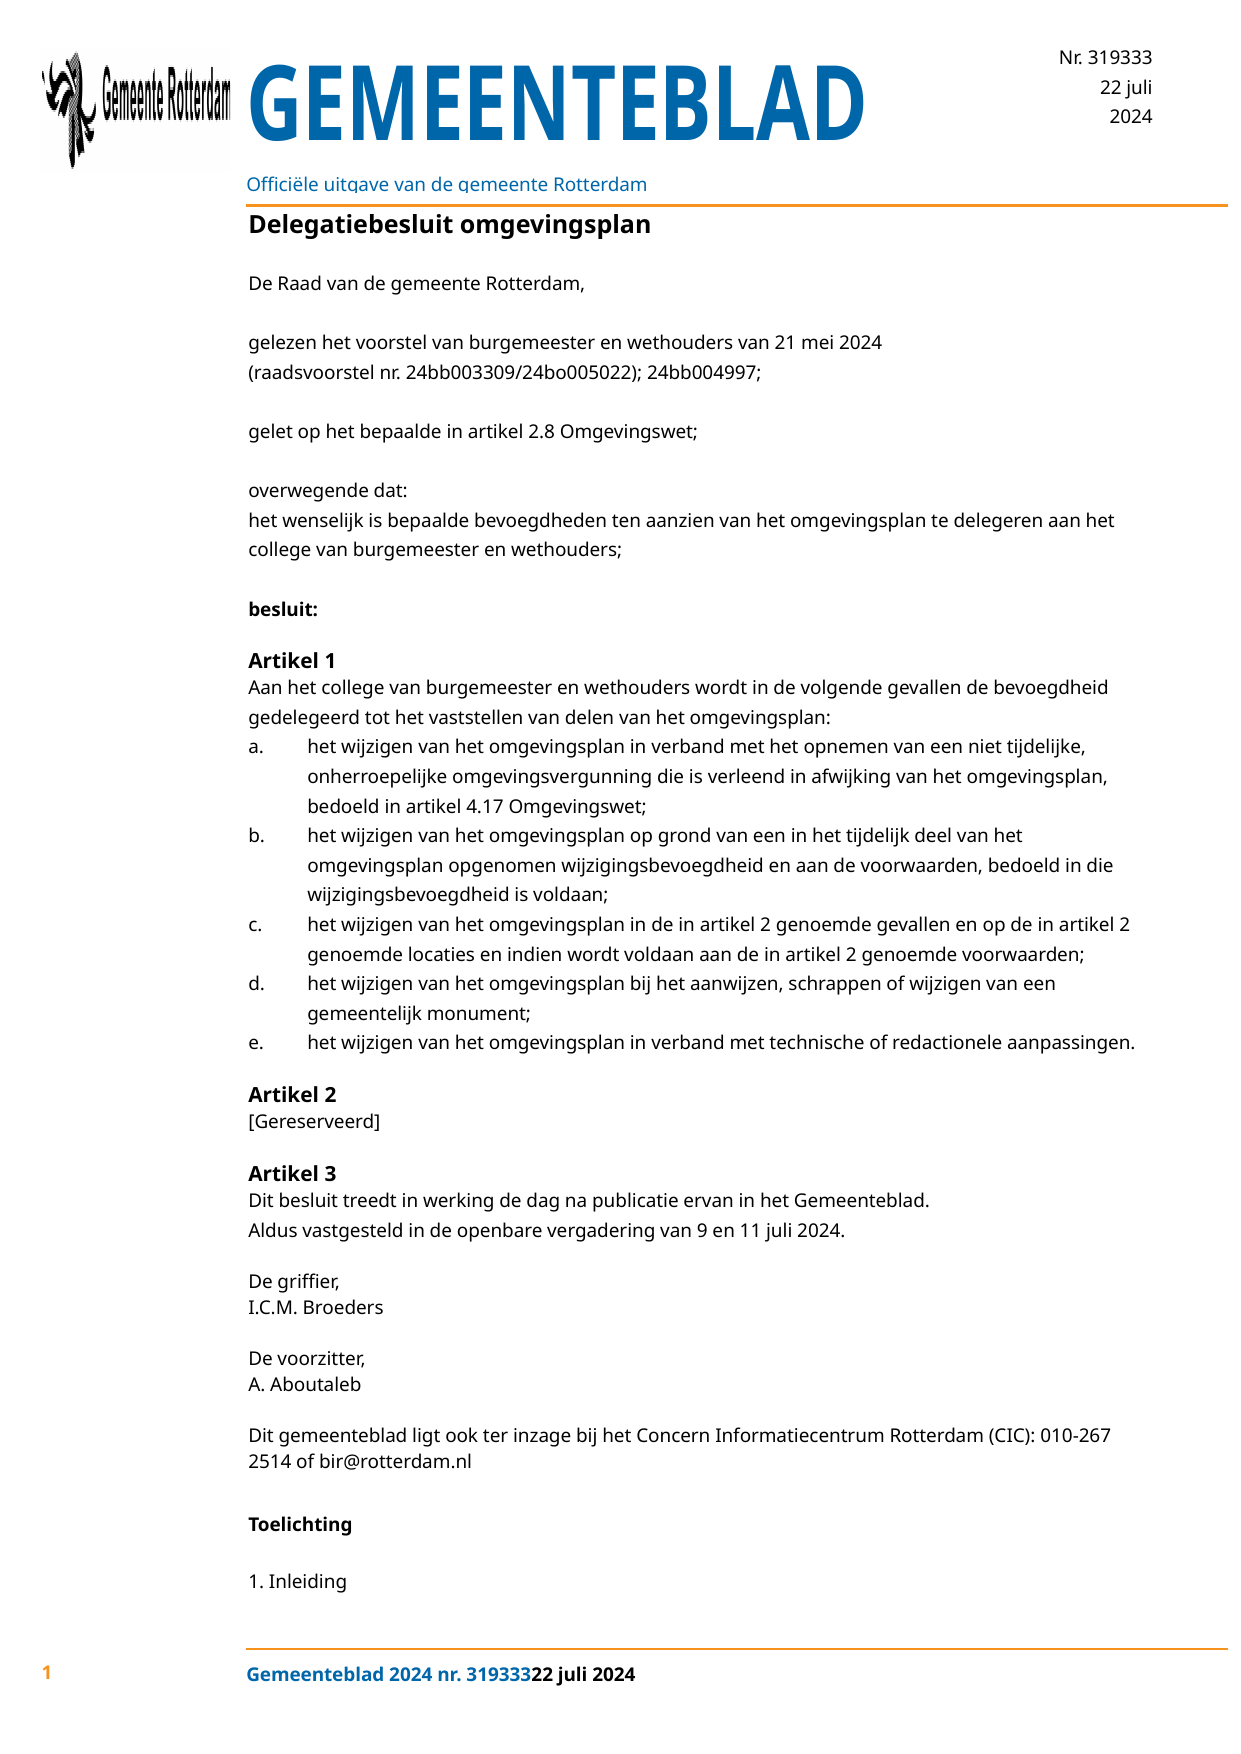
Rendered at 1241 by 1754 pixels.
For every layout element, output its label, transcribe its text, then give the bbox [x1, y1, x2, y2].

text De voorzitter, [248, 1346, 1152, 1371]
text overwegende dat: [248, 477, 1152, 503]
text Dit besluit treedt in werking de dag na publicatie ervan in het Gemeenteblad. [248, 1187, 1152, 1213]
text gelet op het bepaalde in artikel 2.8 Omgevingswet; [248, 418, 1152, 444]
text Toelichting [248, 1500, 1152, 1539]
text gelezen het voorstel van burgemeester en wethouders van 21 mei 2024 [248, 329, 1152, 355]
list het wijzigen van het omgevingsplan op grond van een in het tijdelijk deel van het omgevingsplan opgenomen wijzigingsbevoegdheid en aan de voorwaarden, bedoeld in die wijzigingsbevoegdheid is voldaan; [248, 822, 1152, 907]
text Artikel 1 [248, 646, 1152, 674]
text A. Aboutaleb [248, 1371, 1152, 1397]
text Delegatiebesluit omgevingsplan [248, 207, 1152, 241]
text Dit gemeenteblad ligt ook ter inzage bij het Concern Informatiecentrum Rotterdam (CIC): 010-267 2514 of bir@rotterdam.nl [248, 1423, 1152, 1474]
list het wijzigen van het omgevingsplan in verband met het opnemen van een niet tijdelijke, onherroepelijke omgevingsvergunning die is verleend in afwijking van het omgevingsplan, bedoeld in artikel 4.17 Omgevingswet; [248, 734, 1152, 819]
text 1. Inleiding [248, 1569, 1152, 1594]
text (raadsvoorstel nr. 24bb003309/24bo005022); 24bb004997; [248, 359, 1152, 385]
text De Raad van de gemeente Rotterdam, [248, 270, 1152, 296]
text I.C.M. Broeders [248, 1294, 1152, 1320]
picture [41, 47, 231, 172]
list het wijzigen van het omgevingsplan in verband met technische of redactionele aanpassingen. [248, 1029, 1152, 1055]
text Aan het college van burgemeester en wethouders wordt in de volgende gevallen de bevoegdheid gedelegeerd tot het vaststellen van delen van het omgevingsplan: [248, 674, 1152, 730]
text Artikel 2 [248, 1080, 1152, 1108]
list het wijzigen van het omgevingsplan bij het aanwijzen, schrappen of wijzigen van een gemeentelijk monument; [248, 970, 1152, 1026]
text De griffier, [248, 1268, 1152, 1294]
text het wenselijk is bepaalde bevoegdheden ten aanzien van het omgevingsplan te delegeren aan het college van burgemeester en wethouders; [248, 507, 1152, 562]
list het wijzigen van het omgevingsplan in de in artikel 2 genoemde gevallen en op de in artikel 2 genoemde locaties en indien wordt voldaan aan de in artikel 2 genoemde voorwaarden; [248, 911, 1152, 967]
text Artikel 3 [248, 1159, 1152, 1187]
text [Gereserveerd] [248, 1108, 1152, 1134]
text Aldus vastgesteld in de openbare vergadering van 9 en 11 juli 2024. [248, 1217, 1152, 1243]
text besluit: [248, 596, 1152, 621]
